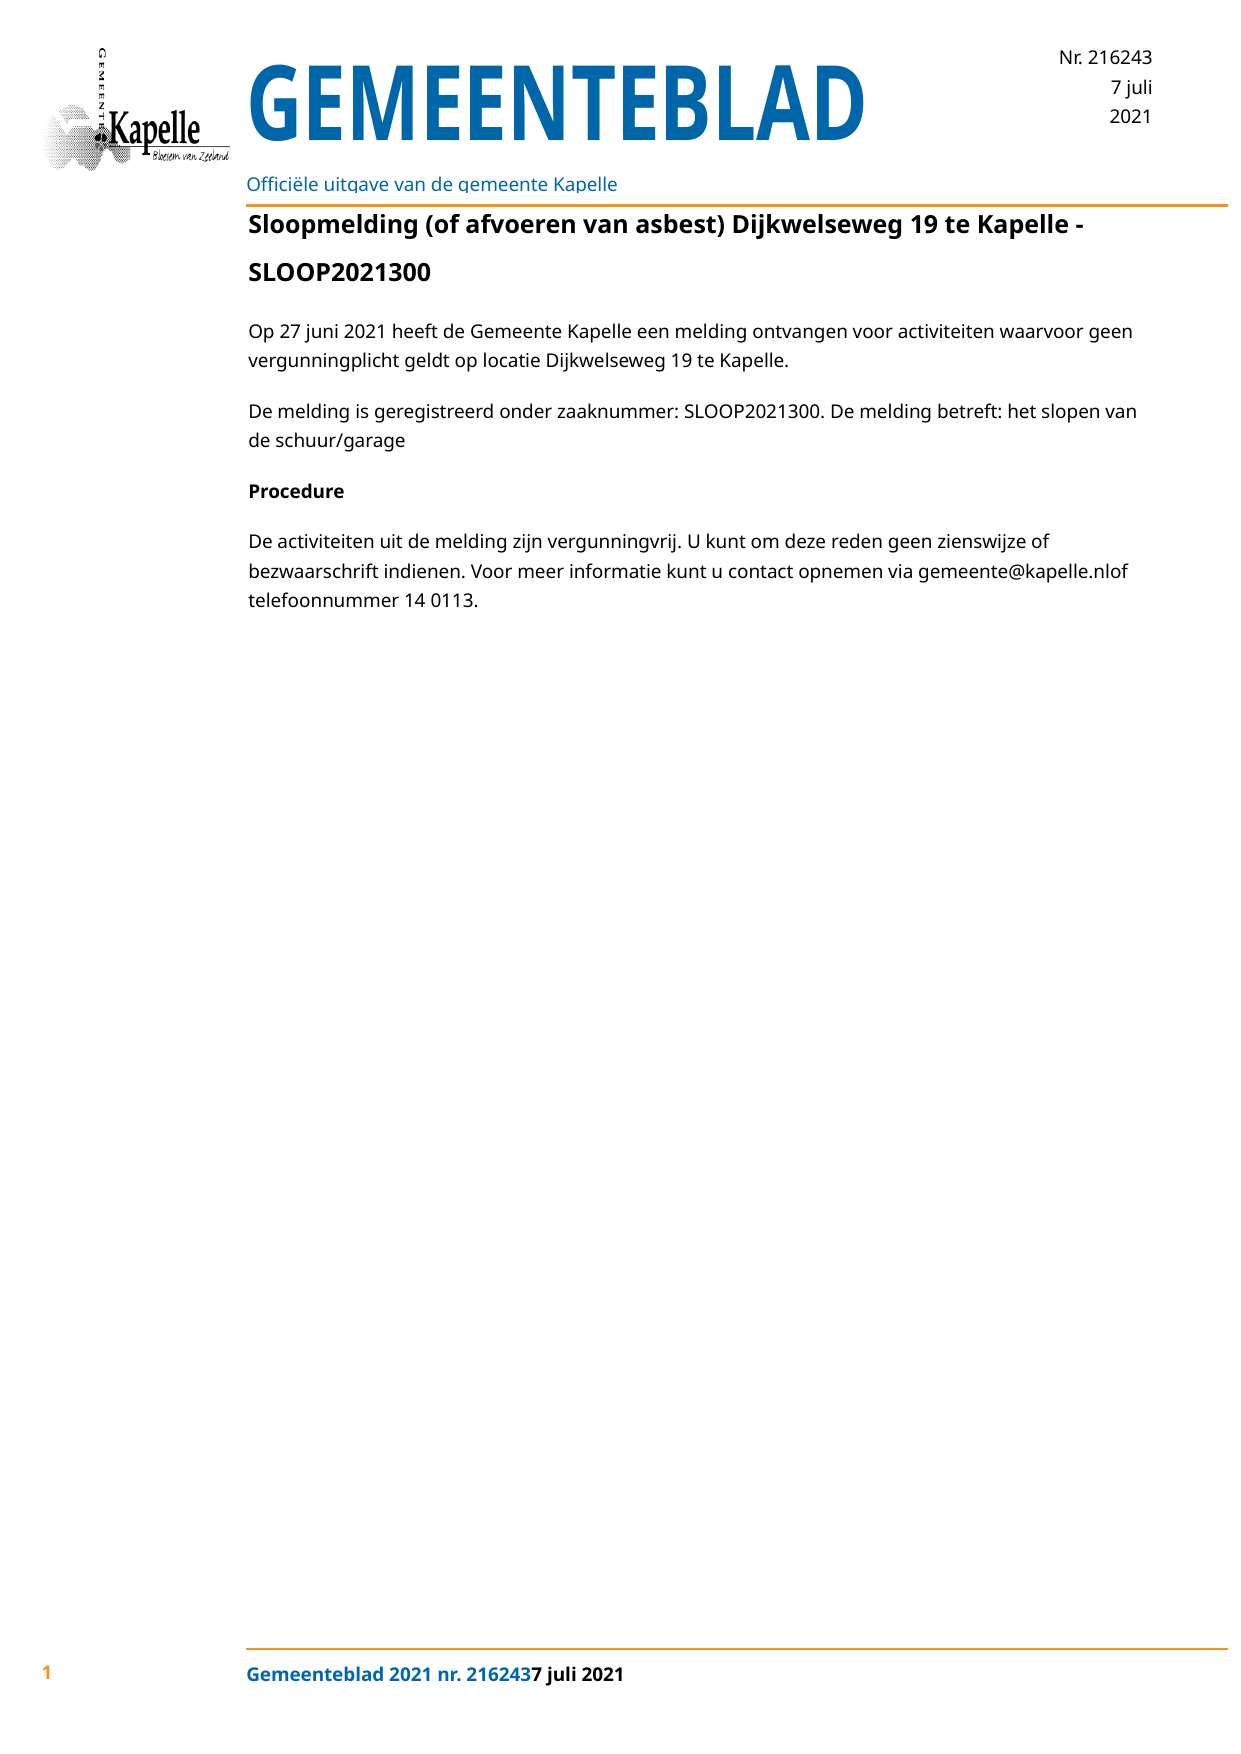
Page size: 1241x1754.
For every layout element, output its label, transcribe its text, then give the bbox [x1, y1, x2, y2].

text Procedure [248, 478, 1152, 504]
text Op 27 juni 2021 heeft de Gemeente Kapelle een melding ontvangen voor activiteiten waarvoor geen vergunningplicht geldt op locatie Dijkwelseweg 19 te Kapelle. [248, 318, 1152, 373]
text De melding is geregistreerd onder zaaknummer: SLOOP2021300. De melding betreft: het slopen van de schuur/garage [248, 398, 1152, 453]
text De activiteiten uit de melding zijn vergunningvrij. U kunt om deze reden geen zienswijze of bezwaarschrift indienen. Voor meer informatie kunt u contact opnemen via gemeente@kapelle.nlof telefoonnummer 14 0113. [248, 528, 1152, 613]
picture [41, 47, 231, 172]
text Sloopmelding (of afvoeren van asbest) Dijkwelseweg 19 te Kapelle - SLOOP2021300 [248, 207, 1152, 288]
